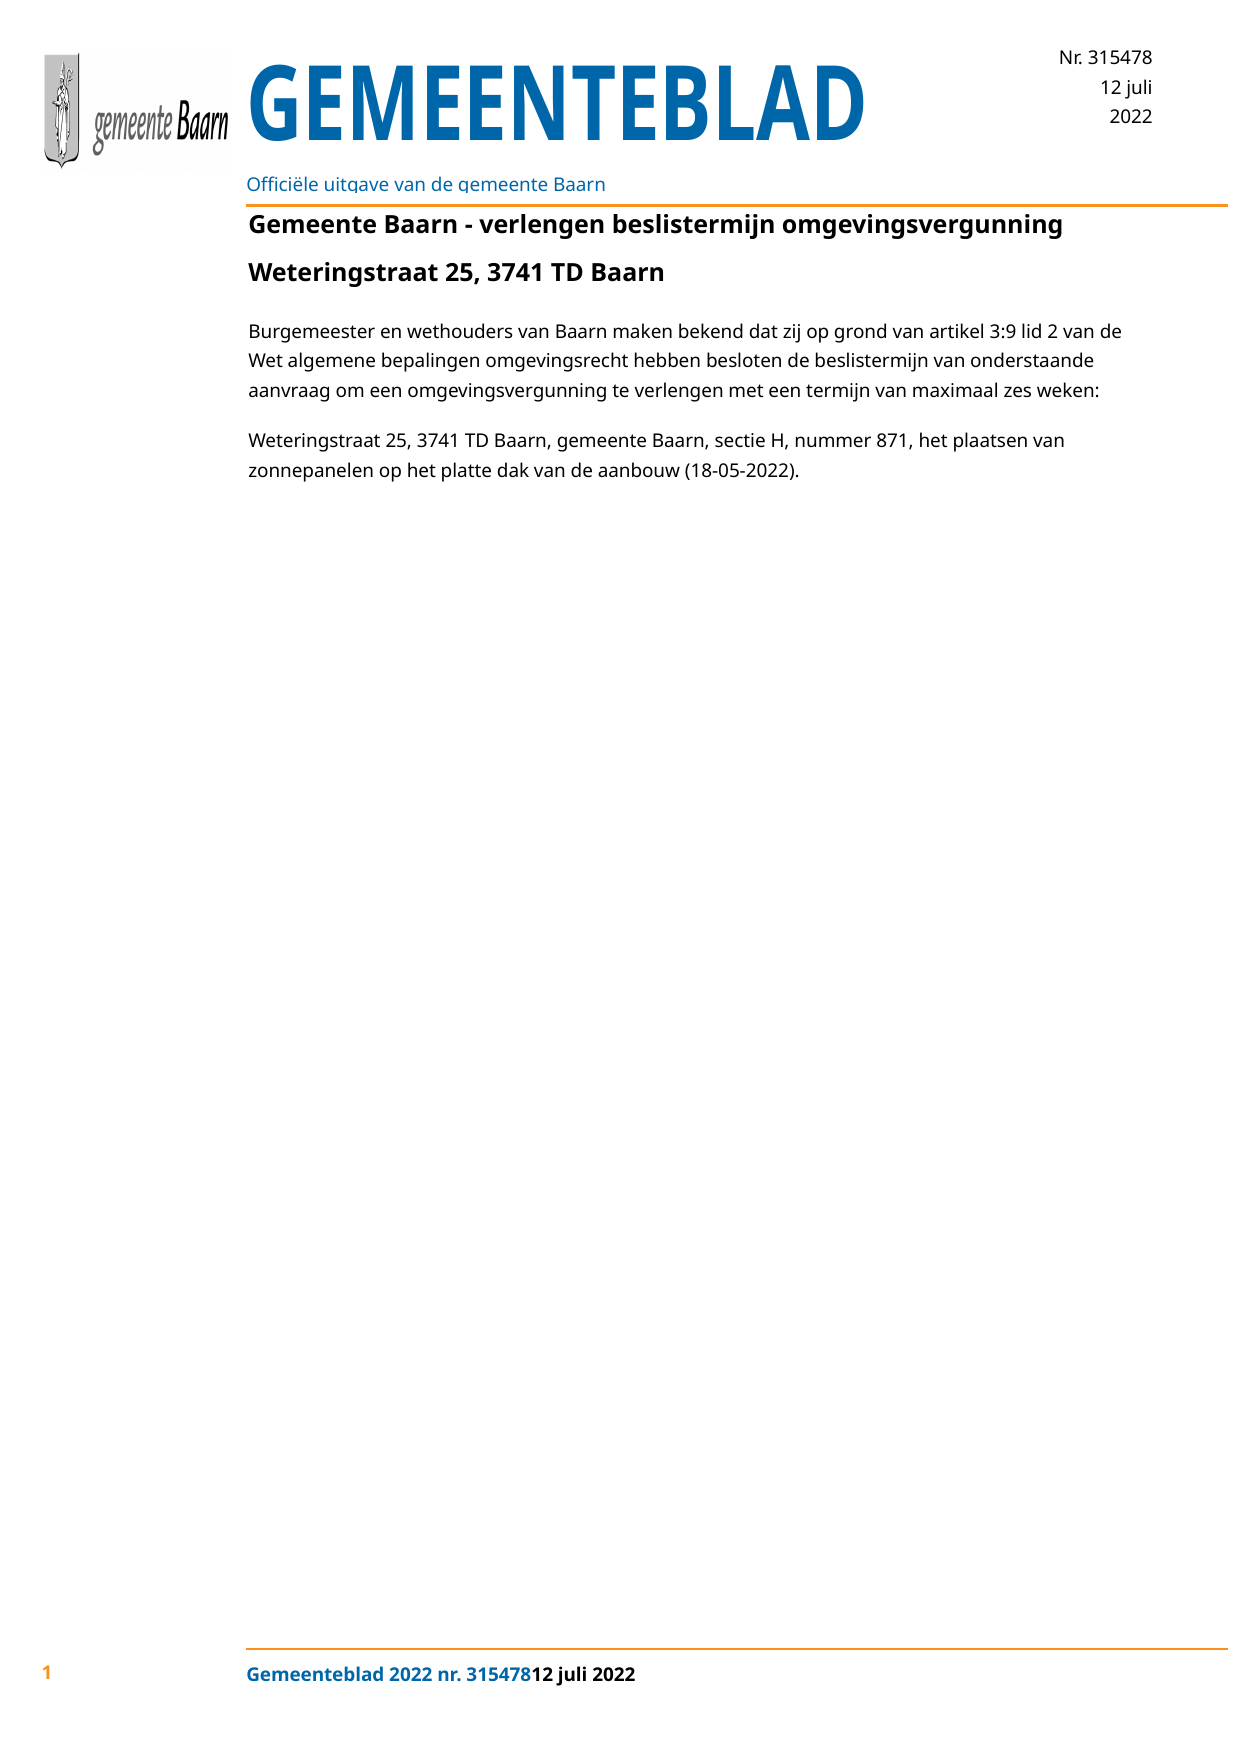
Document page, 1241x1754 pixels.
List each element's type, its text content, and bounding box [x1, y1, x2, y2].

text Weteringstraat 25, 3741 TD Baarn, gemeente Baarn, sectie H, nummer 871, het plaatsen van zonnepanelen op het platte dak van de aanbouw (18-05-2022). [248, 427, 1152, 483]
text Burgemeester en wethouders van Baarn maken bekend dat zij op grond van artikel 3:9 lid 2 van de Wet algemene bepalingen omgevingsrecht hebben besloten de beslistermijn van onderstaande aanvraag om een omgevingsvergunning te verlengen met een termijn van maximaal zes weken: [248, 318, 1152, 403]
text Gemeente Baarn - verlengen beslistermijn omgevingsvergunning Weteringstraat 25, 3741 TD Baarn [248, 207, 1152, 288]
picture [41, 47, 231, 172]
